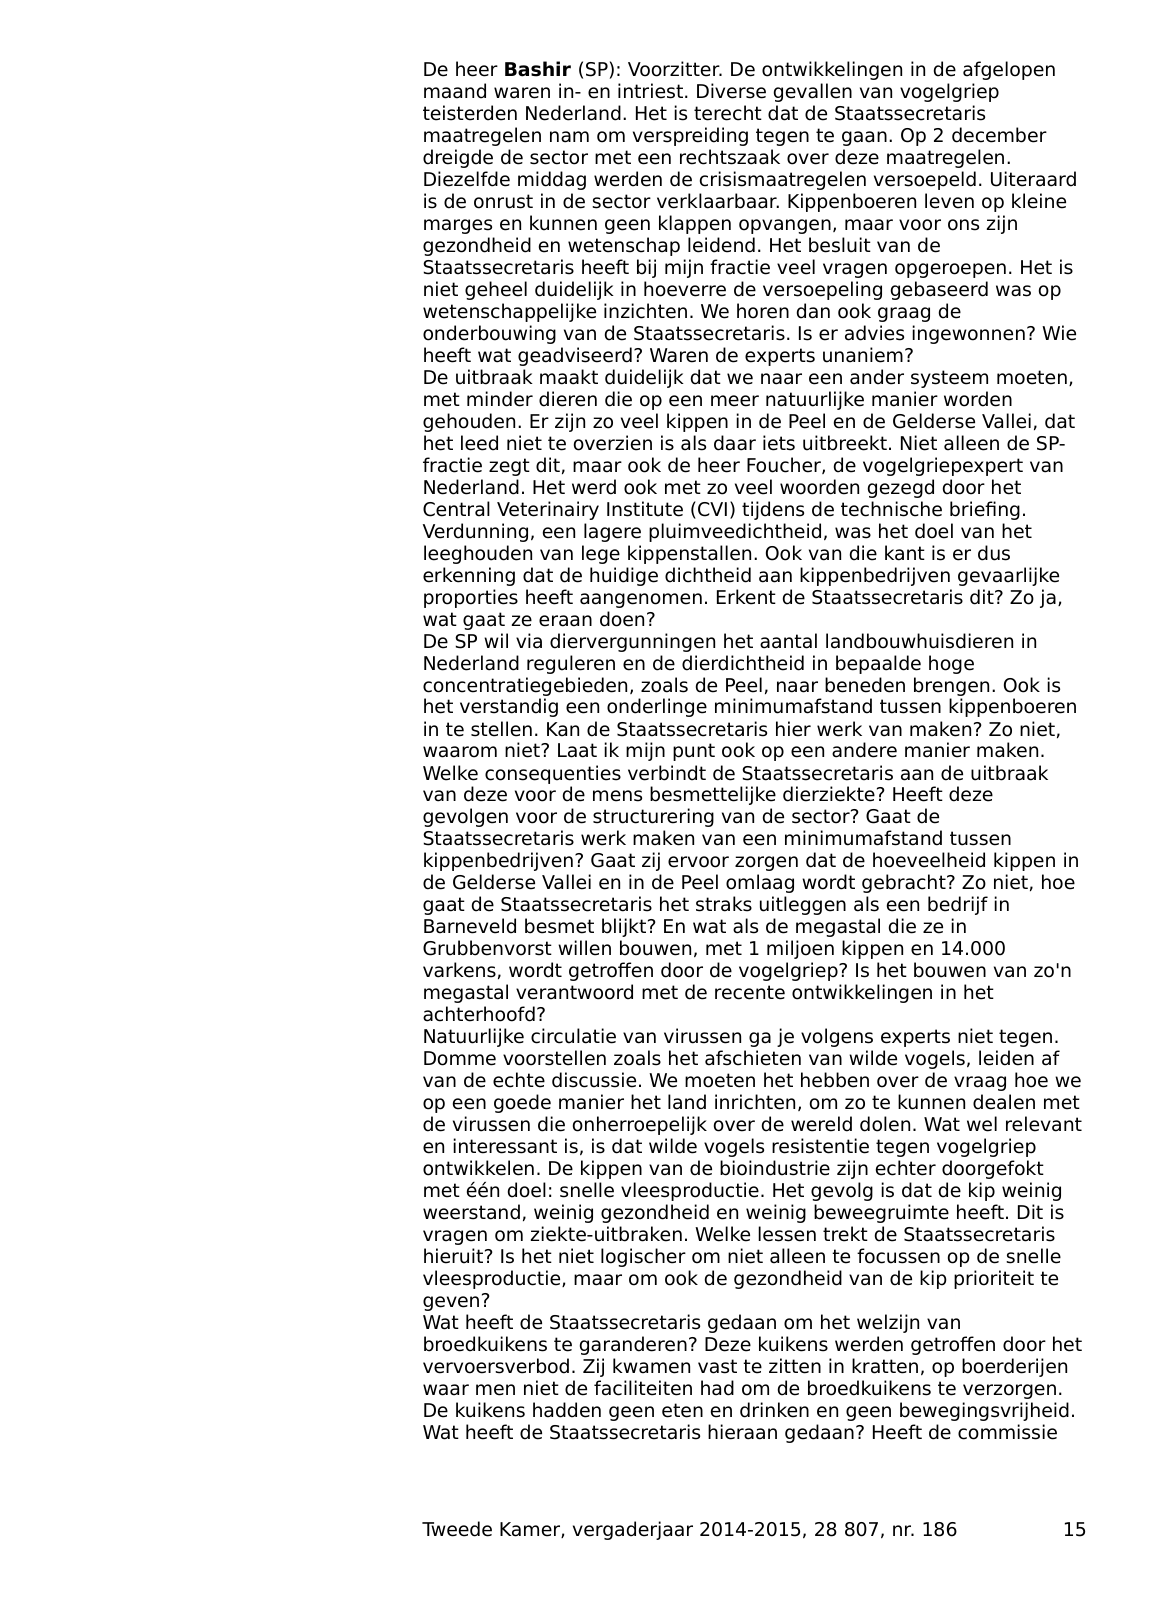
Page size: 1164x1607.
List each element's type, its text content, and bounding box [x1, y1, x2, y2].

text Natuurlijke circulatie van virussen ga je volgens experts niet tegen. Domme voorstellen zoals het afschieten van wilde vogels, leiden af van de echte discussie. We moeten het hebben over de vraag hoe we op een goede manier het land inrichten, om zo te kunnen dealen met de virussen die onherroepelijk over de wereld dolen. Wat wel relevant en interessant is, is dat wilde vogels resistentie tegen vogelgriep ontwikkelen. De kippen van de bioindustrie zijn echter doorgefokt met één doel: snelle vleesproductie. Het gevolg is dat de kip weinig weerstand, weinig gezondheid en weinig beweegruimte heeft. Dit is vragen om ziekte-uitbraken. Welke lessen trekt de Staatssecretaris hieruit? Is het niet logischer om niet alleen te focussen op de snelle vleesproductie, maar om ook de gezondheid van de kip prioriteit te geven? [422, 1026, 1087, 1312]
text De uitbraak maakt duidelijk dat we naar een ander systeem moeten, met minder dieren die op een meer natuurlijke manier worden gehouden. Er zijn zo veel kippen in de Peel en de Gelderse Vallei, dat het leed niet te overzien is als daar iets uitbreekt. Niet alleen de SP-fractie zegt dit, maar ook de heer Foucher, de vogelgriepexpert van Nederland. Het werd ook met zo veel woorden gezegd door het Central Veterinairy Institute (CVI) tijdens de technische briefing. Verdunning, een lagere pluimveedichtheid, was het doel van het leeghouden van lege kippenstallen. Ook van die kant is er dus erkenning dat de huidige dichtheid aan kippenbedrijven gevaarlijke proporties heeft aangenomen. Erkent de Staatssecretaris dit? Zo ja, wat gaat ze eraan doen? [422, 367, 1087, 631]
text De SP wil via diervergunningen het aantal landbouwhuisdieren in Nederland reguleren en de dierdichtheid in bepaalde hoge concentratiegebieden, zoals de Peel, naar beneden brengen. Ook is het verstandig een onderlinge minimumafstand tussen kippenboeren in te stellen. Kan de Staatssecretaris hier werk van maken? Zo niet, waarom niet? Laat ik mijn punt ook op een andere manier maken. Welke consequenties verbindt de Staatssecretaris aan de uitbraak van deze voor de mens besmettelijke dierziekte? Heeft deze gevolgen voor de structurering van de sector? Gaat de Staatssecretaris werk maken van een minimumafstand tussen kippenbedrijven? Gaat zij ervoor zorgen dat de hoeveelheid kippen in de Gelderse Vallei en in de Peel omlaag wordt gebracht? Zo niet, hoe gaat de Staatssecretaris het straks uitleggen als een bedrijf in Barneveld besmet blijkt? En wat als de megastal die ze in Grubbenvorst willen bouwen, met 1 miljoen kippen en 14.000 varkens, wordt getroffen door de vogelgriep? Is het bouwen van zo'n megastal verantwoord met de recente ontwikkelingen in het achterhoofd? [422, 631, 1087, 1026]
text Wat heeft de Staatssecretaris gedaan om het welzijn van broedkuikens te garanderen? Deze kuikens werden getroffen door het vervoersverbod. Zij kwamen vast te zitten in kratten, op boerderijen waar men niet de faciliteiten had om de broedkuikens te verzorgen. De kuikens hadden geen eten en drinken en geen bewegingsvrijheid. Wat heeft de Staatssecretaris hieraan gedaan? Heeft de commissie [422, 1312, 1087, 1444]
text De heer Bashir (SP): Voorzitter. De ontwikkelingen in de afgelopen maand waren in- en intriest. Diverse gevallen van vogelgriep teisterden Nederland. Het is terecht dat de Staatssecretaris maatregelen nam om verspreiding tegen te gaan. Op 2 december dreigde de sector met een rechtszaak over deze maatregelen. Diezelfde middag werden de crisismaatregelen versoepeld. Uiteraard is de onrust in de sector verklaarbaar. Kippenboeren leven op kleine marges en kunnen geen klappen opvangen, maar voor ons zijn gezondheid en wetenschap leidend. Het besluit van de Staatssecretaris heeft bij mijn fractie veel vragen opgeroepen. Het is niet geheel duidelijk in hoeverre de versoepeling gebaseerd was op wetenschappelijke inzichten. We horen dan ook graag de onderbouwing van de Staatssecretaris. Is er advies ingewonnen? Wie heeft wat geadviseerd? Waren de experts unaniem? [422, 59, 1087, 367]
